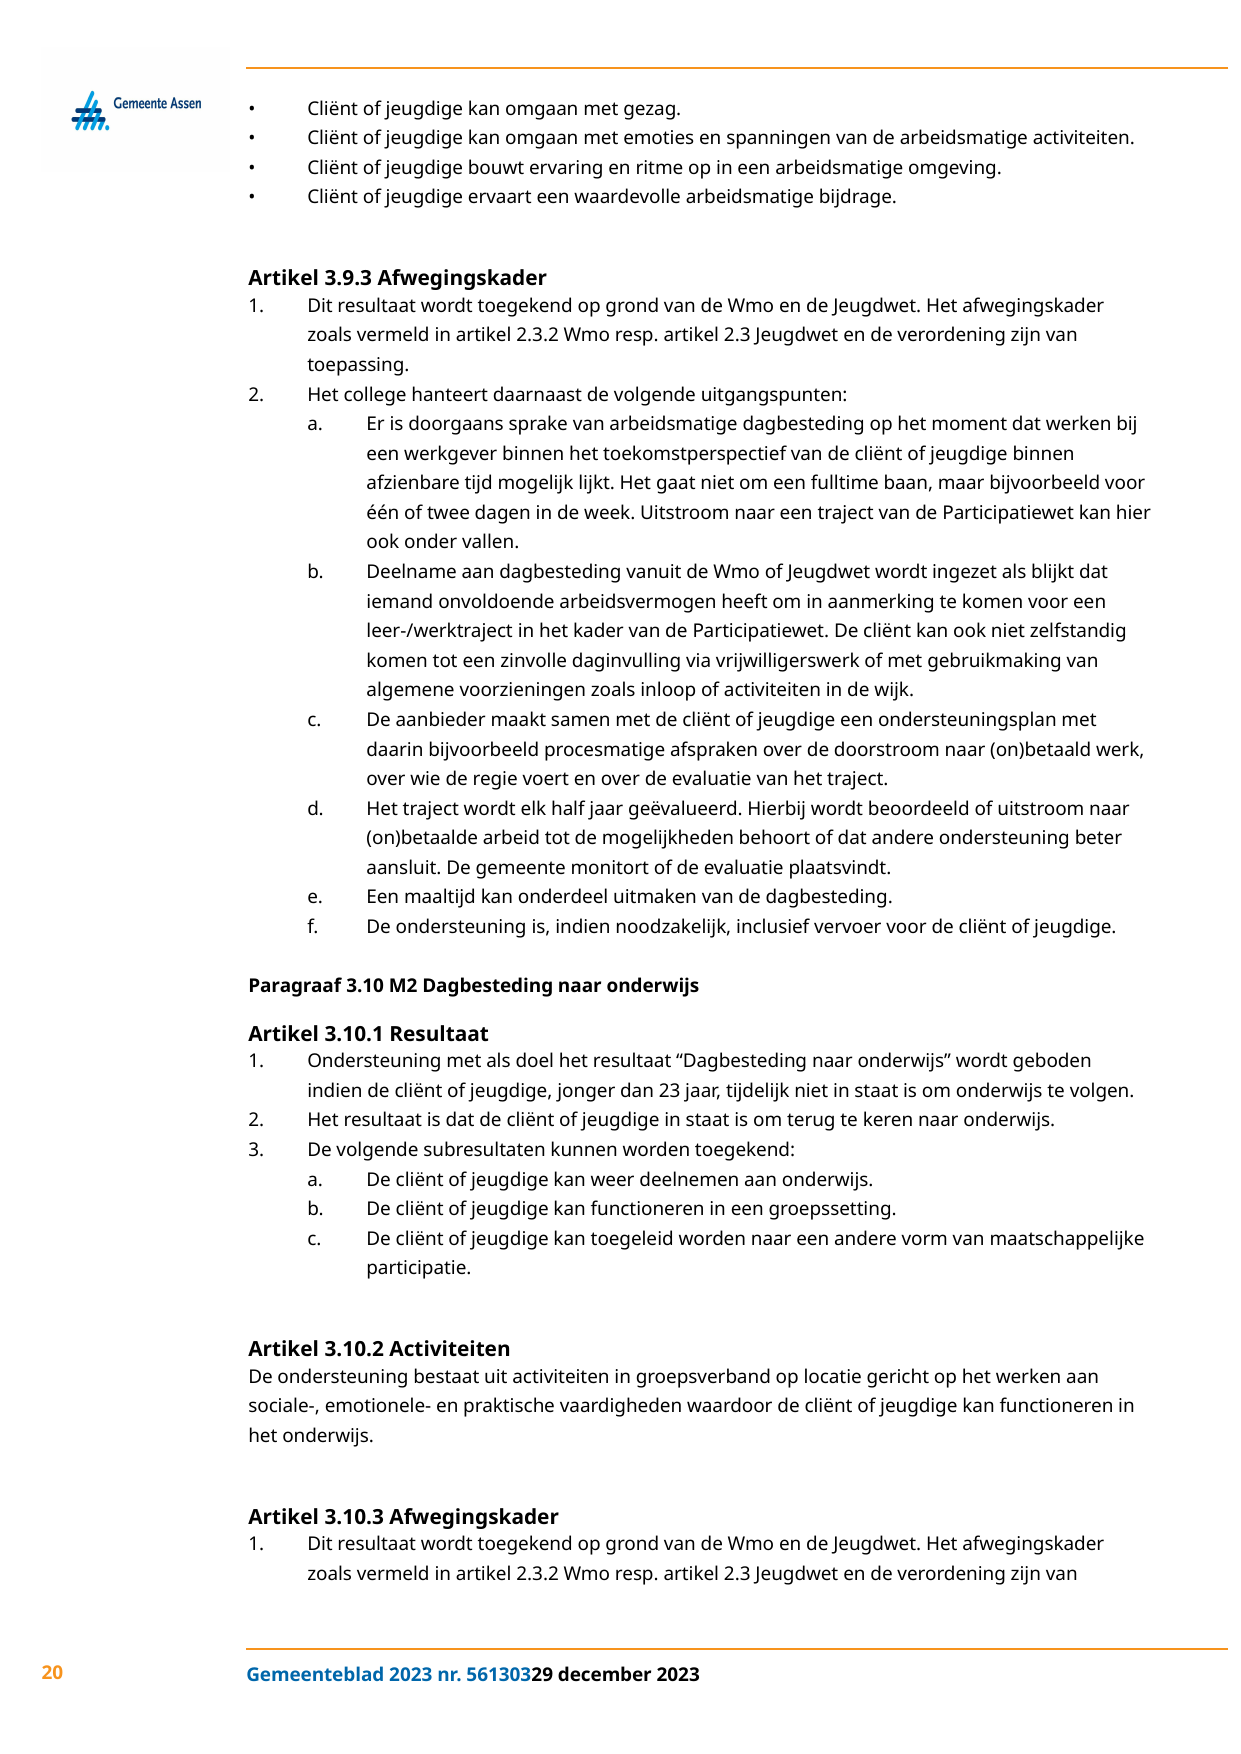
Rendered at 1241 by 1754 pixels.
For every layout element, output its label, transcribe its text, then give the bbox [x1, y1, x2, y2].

list Deelname aan dagbesteding vanuit de Wmo of Jeugdwet wordt ingezet als blijkt dat iemand onvoldoende arbeidsvermogen heeft om in aanmerking te komen voor een leer-/werktraject in het kader van de Participatiewet. De cliënt kan ook niet zelfstandig komen tot een zinvolle daginvulling via vrijwilligerswerk of met gebruikmaking van algemene voorzieningen zoals inloop of activiteiten in de wijk. [307, 558, 1152, 702]
list Cliënt of jeugdige kan omgaan met gezag. [248, 95, 1152, 121]
list Ondersteuning met als doel het resultaat “Dagbesteding naar onderwijs” wordt geboden indien de cliënt of jeugdige, jonger dan 23 jaar, tijdelijk niet in staat is om onderwijs te volgen. [248, 1047, 1152, 1103]
list Dit resultaat wordt toegekend op grond van de Wmo en de Jeugdwet. Het afwegingskader zoals vermeld in artikel 2.3.2 Wmo resp. artikel 2.3 Jeugdwet en de verordening zijn van toepassing. [248, 292, 1152, 377]
list De aanbieder maakt samen met de cliënt of jeugdige een ondersteuningsplan met daarin bijvoorbeeld procesmatige afspraken over de doorstroom naar (on)betaald werk, over wie de regie voert en over de evaluatie van het traject. [307, 706, 1152, 791]
list De ondersteuning is, indien noodzakelijk, inclusief vervoer voor de cliënt of jeugdige. [307, 913, 1152, 939]
list De cliënt of jeugdige kan toegeleid worden naar een andere vorm van maatschappelijke participatie. [307, 1225, 1152, 1280]
list Dit resultaat wordt toegekend op grond van de Wmo en de Jeugdwet. Het afwegingskader zoals vermeld in artikel 2.3.2 Wmo resp. artikel 2.3 Jeugdwet en de verordening zijn van [248, 1531, 1152, 1586]
list Cliënt of jeugdige bouwt ervaring en ritme op in een arbeidsmatige omgeving. [248, 154, 1152, 180]
text Artikel 3.10.2 Activiteiten [248, 1334, 1152, 1363]
list Er is doorgaans sprake van arbeidsmatige dagbesteding op het moment dat werken bij een werkgever binnen het toekomstperspectief van de cliënt of jeugdige binnen afzienbare tijd mogelijk lijkt. Het gaat niet om een fulltime baan, maar bijvoorbeeld voor één of twee dagen in de week. Uitstroom naar een traject van de Participatiewet kan hier ook onder vallen. [307, 410, 1152, 554]
list Het college hanteert daarnaast de volgende uitgangspunten: [248, 381, 1152, 406]
text Artikel 3.9.3 Afwegingskader [248, 263, 1152, 292]
list Het resultaat is dat de cliënt of jeugdige in staat is om terug te keren naar onderwijs. [248, 1107, 1152, 1132]
list Cliënt of jeugdige ervaart een waardevolle arbeidsmatige bijdrage. [248, 183, 1152, 209]
text De ondersteuning bestaat uit activiteiten in groepsverband op locatie gericht op het werken aan sociale-, emotionele- en praktische vaardigheden waardoor de cliënt of jeugdige kan functioneren in het onderwijs. [248, 1363, 1152, 1448]
text Artikel 3.10.3 Afwegingskader [248, 1502, 1152, 1531]
text Artikel 3.10.1 Resultaat [248, 1019, 1152, 1047]
list Cliënt of jeugdige kan omgaan met emoties en spanningen van de arbeidsmatige activiteiten. [248, 124, 1152, 150]
picture [41, 47, 231, 172]
text Paragraaf 3.10 M2 Dagbesteding naar onderwijs [248, 972, 1152, 998]
list De cliënt of jeugdige kan functioneren in een groepssetting. [307, 1195, 1152, 1221]
list Het traject wordt elk half jaar geëvalueerd. Hierbij wordt beoordeeld of uitstroom naar (on)betaalde arbeid tot de mogelijkheden behoort of dat andere ondersteuning beter aansluit. De gemeente monitort of de evaluatie plaatsvindt. [307, 795, 1152, 880]
list Een maaltijd kan onderdeel uitmaken van de dagbesteding. [307, 884, 1152, 909]
list De volgende subresultaten kunnen worden toegekend: [248, 1136, 1152, 1162]
list De cliënt of jeugdige kan weer deelnemen aan onderwijs. [307, 1166, 1152, 1191]
